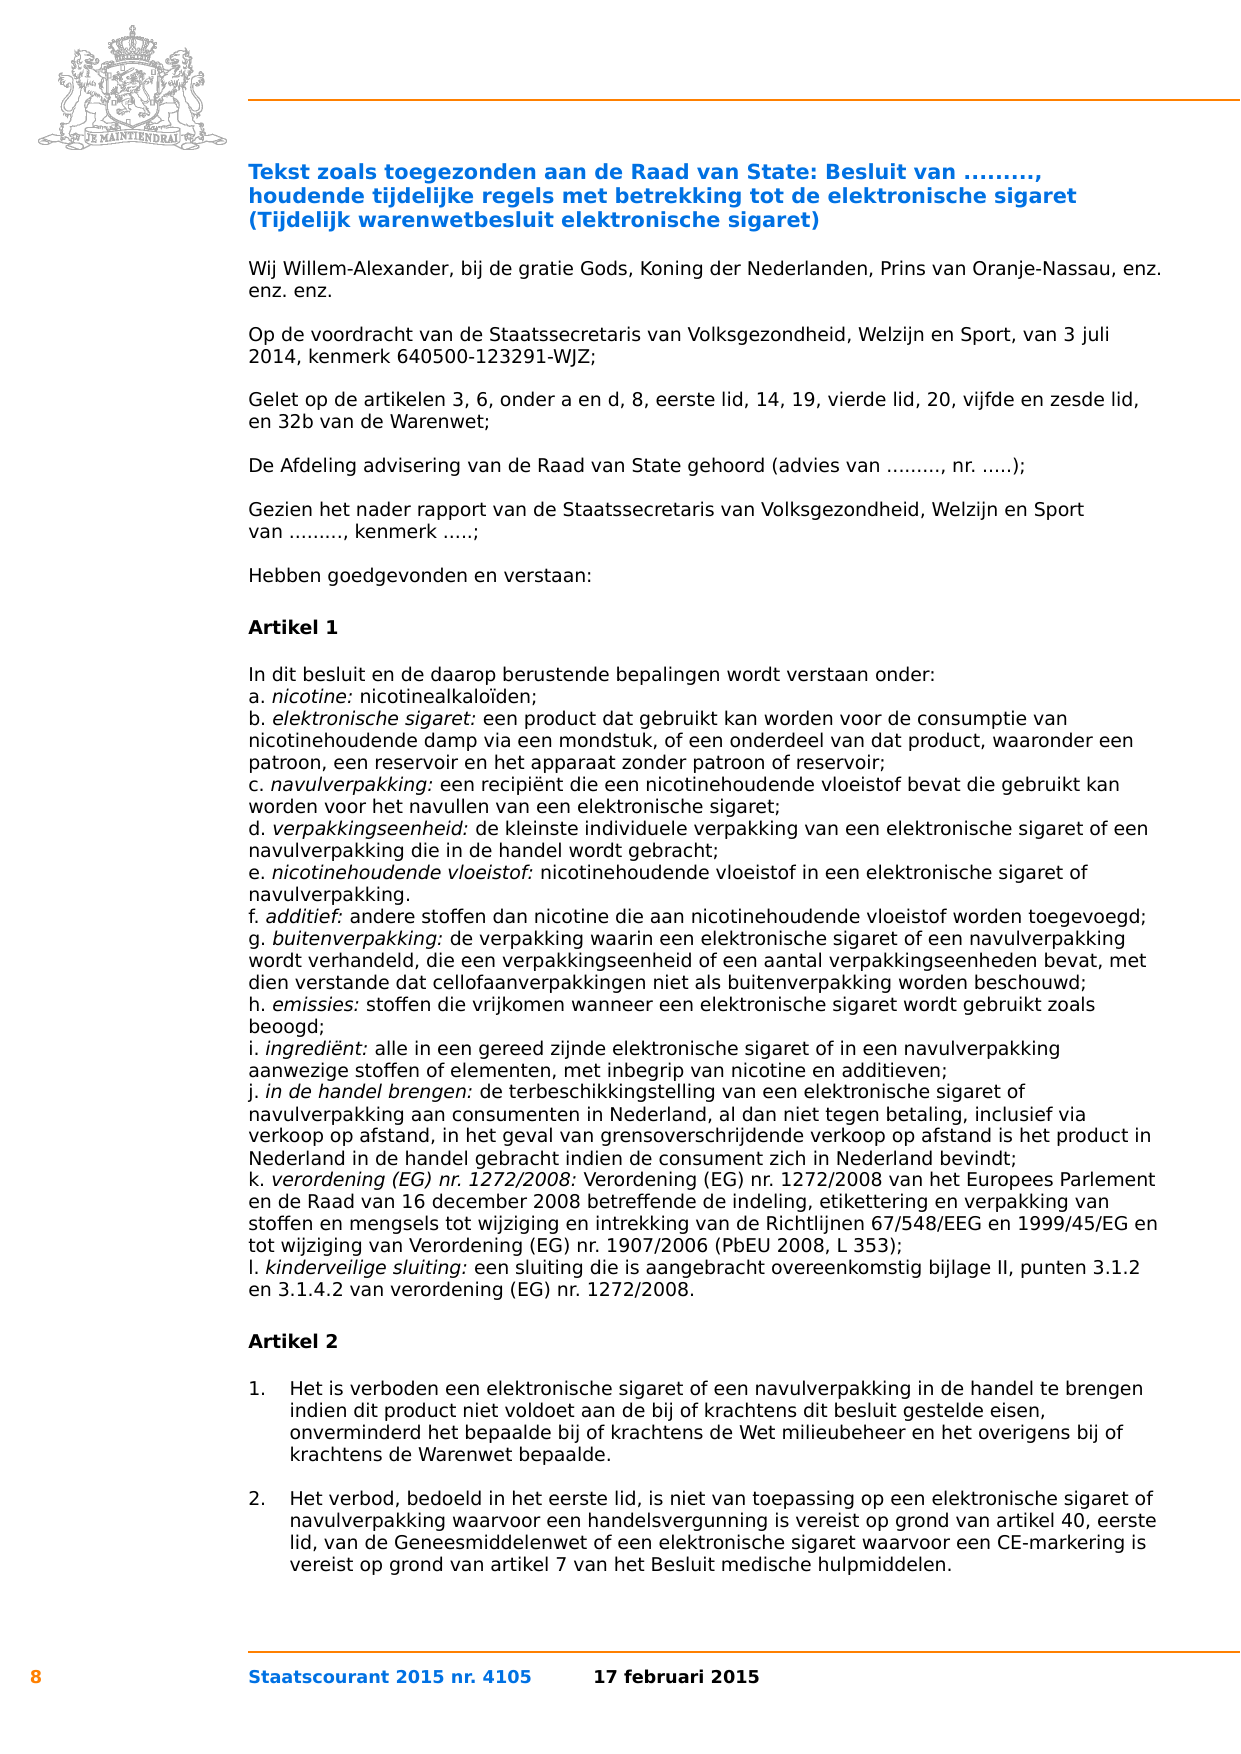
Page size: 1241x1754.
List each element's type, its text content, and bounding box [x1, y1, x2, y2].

subtitle Tekst zoals toegezonden aan de Raad van State: Besluit van ........., houdende tijdelijke regels met betrekking tot de elektronische sigaret (Tijdelijk warenwetbesluit elektronische sigaret) [248, 160, 1163, 233]
text a. nicotine: nicotinealkaloïden; [248, 686, 1163, 708]
text i. ingrediënt: alle in een gereed zijnde elektronische sigaret of in een navulverpakking aanwezige stoffen of elementen, met inbegrip van nicotine en additieven; [248, 1037, 1163, 1081]
text Gezien het nader rapport van de Staatssecretaris van Volksgezondheid, Welzijn en Sport van ........., kenmerk .....; [248, 499, 1163, 543]
text 2. Het verbod, bedoeld in het eerste lid, is niet van toepassing op een elektronische sigaret of navulverpakking waarvoor een handelsvergunning is vereist op grond van artikel 40, eerste lid, van de Geneesmiddelenwet of een elektronische sigaret waarvoor een CE-markering is vereist op grond van artikel 7 van het Besluit medische hulpmiddelen. [248, 1488, 1163, 1576]
text h. emissies: stoffen die vrijkomen wanneer een elektronische sigaret wordt gebruikt zoals beoogd; [248, 993, 1163, 1037]
text De Afdeling advisering van de Raad van State gehoord (advies van ........., nr. .....); [248, 455, 1163, 477]
text e. nicotinehoudende vloeistof: nicotinehoudende vloeistof in een elektronische sigaret of navulverpakking. [248, 862, 1163, 906]
text Gelet op de artikelen 3, 6, onder a en d, 8, eerste lid, 14, 19, vierde lid, 20, vijfde en zesde lid, en 32b van de Warenwet; [248, 389, 1163, 433]
text l. kinderveilige sluiting: een sluiting die is aangebracht overeenkomstig bijlage II, punten 3.1.2 en 3.1.4.2 van verordening (EG) nr. 1272/2008. [248, 1257, 1163, 1301]
text f. additief: andere stoffen dan nicotine die aan nicotinehoudende vloeistof worden toegevoegd; [248, 906, 1163, 928]
text In dit besluit en de daarop berustende bepalingen wordt verstaan onder: [248, 664, 1163, 686]
text Wij Willem-Alexander, bij de gratie Gods, Koning der Nederlanden, Prins van Oranje-Nassau, enz. enz. enz. [248, 258, 1163, 302]
text c. navulverpakking: een recipiënt die een nicotinehoudende vloeistof bevat die gebruikt kan worden voor het navullen van een elektronische sigaret; [248, 774, 1163, 818]
text g. buitenverpakking: de verpakking waarin een elektronische sigaret of een navulverpakking wordt verhandeld, die een verpakkingseenheid of een aantal verpakkingseenheden bevat, met dien verstande dat cellofaanverpakkingen niet als buitenverpakking worden beschouwd; [248, 928, 1163, 993]
text 1. Het is verboden een elektronische sigaret of een navulverpakking in de handel te brengen indien dit product niet voldoet aan de bij of krachtens dit besluit gestelde eisen, onverminderd het bepaalde bij of krachtens de Wet milieubeheer en het overigens bij of krachtens de Warenwet bepaalde. [248, 1378, 1163, 1466]
text j. in de handel brengen: de terbeschikkingstelling van een elektronische sigaret of navulverpakking aan consumenten in Nederland, al dan niet tegen betaling, inclusief via verkoop op afstand, in het geval van grensoverschrijdende verkoop op afstand is het product in Nederland in de handel gebracht indien de consument zich in Nederland bevindt; [248, 1081, 1163, 1169]
text Op de voordracht van de Staatssecretaris van Volksgezondheid, Welzijn en Sport, van 3 juli 2014, kenmerk 640500-123291-WJZ; [248, 323, 1163, 367]
text d. verpakkingseenheid: de kleinste individuele verpakking van een elektronische sigaret of een navulverpakking die in de handel wordt gebracht; [248, 818, 1163, 862]
picture [38, 25, 227, 150]
subtitle Artikel 1 [248, 617, 1163, 639]
text b. elektronische sigaret: een product dat gebruikt kan worden voor de consumptie van nicotinehoudende damp via een mondstuk, of een onderdeel van dat product, waaronder een patroon, een reservoir en het apparaat zonder patroon of reservoir; [248, 708, 1163, 774]
text Hebben goedgevonden en verstaan: [248, 565, 1163, 587]
text k. verordening (EG) nr. 1272/2008: Verordening (EG) nr. 1272/2008 van het Europees Parlement en de Raad van 16 december 2008 betreffende de indeling, etikettering en verpakking van stoffen en mengsels tot wijziging en intrekking van de Richtlijnen 67/548/EEG en 1999/45/EG en tot wijziging van Verordening (EG) nr. 1907/2006 (PbEU 2008, L 353); [248, 1169, 1163, 1257]
subtitle Artikel 2 [248, 1331, 1163, 1353]
